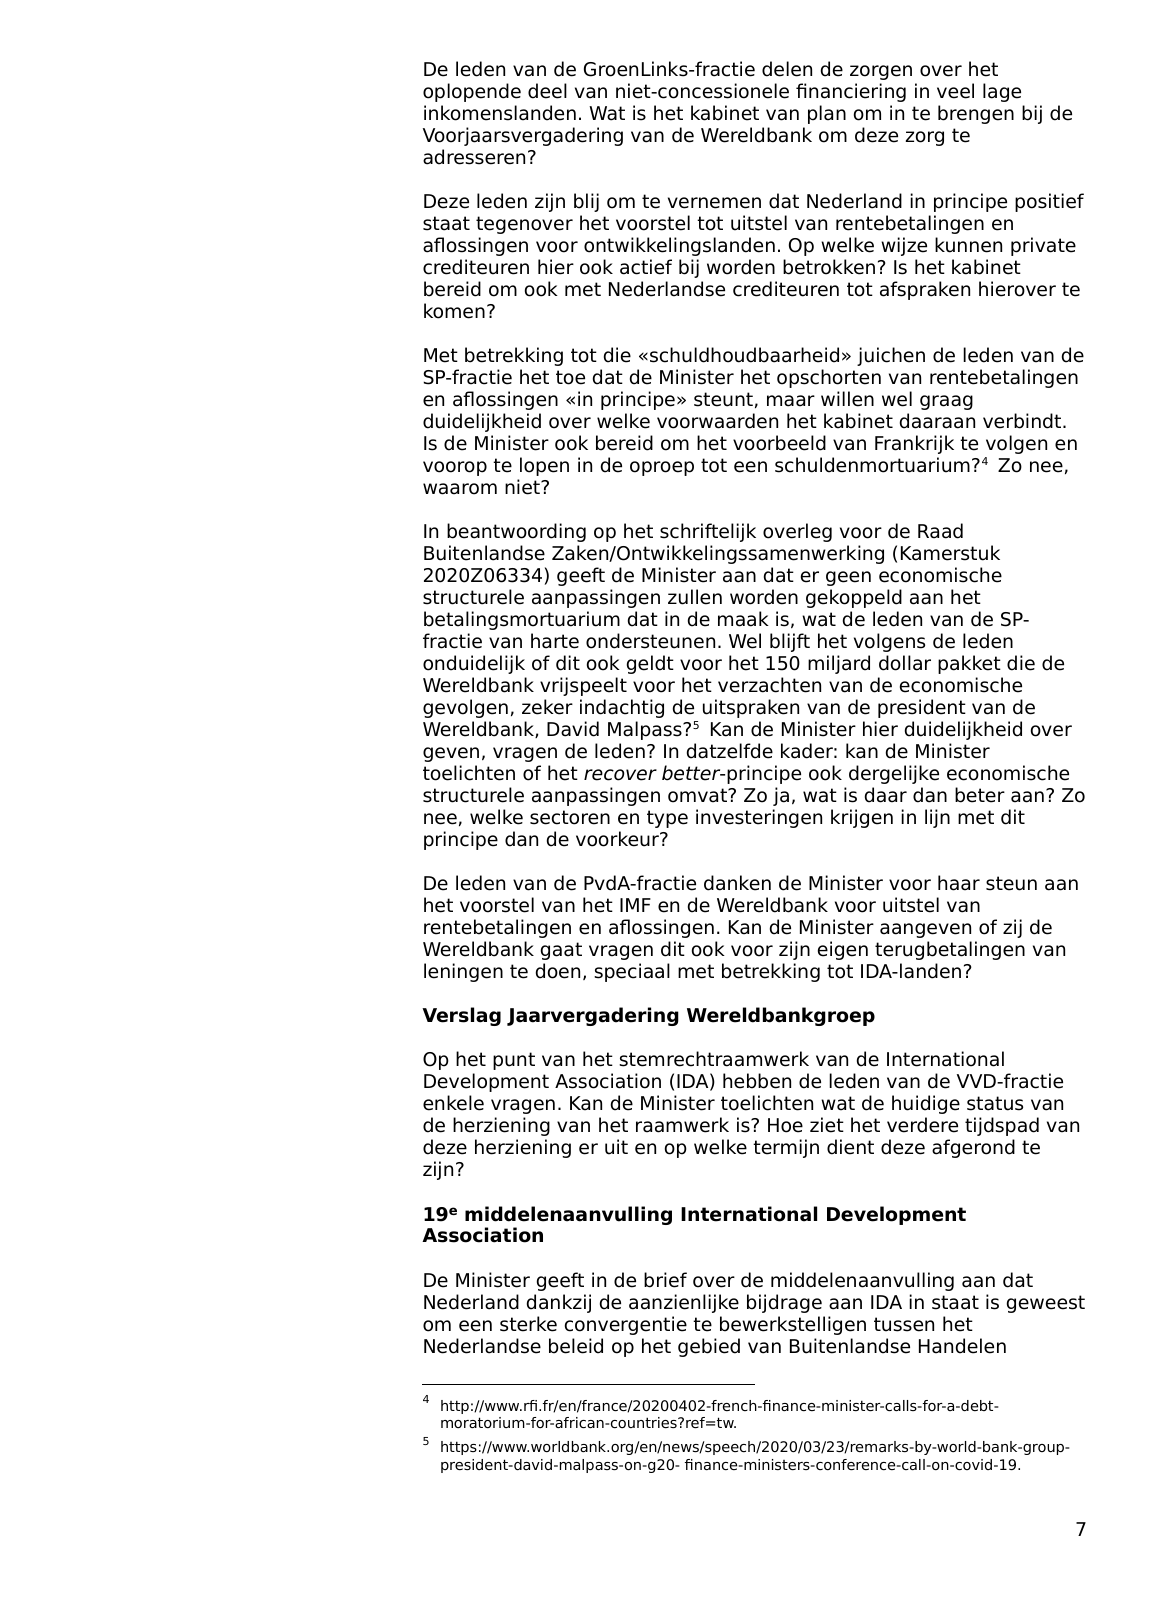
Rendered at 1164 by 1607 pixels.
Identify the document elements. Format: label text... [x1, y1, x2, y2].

text Deze leden zijn blij om te vernemen dat Nederland in principe positief staat tegenover het voorstel tot uitstel van rentebetalingen en aflossingen voor ontwikkelingslanden. Op welke wijze kunnen private crediteuren hier ook actief bij worden betrokken? Is het kabinet bereid om ook met Nederlandse crediteuren tot afspraken hierover te komen? [422, 191, 1087, 323]
text Met betrekking tot die «schuldhoudbaarheid» juichen de leden van de SP-fractie het toe dat de Minister het opschorten van rentebetalingen en aflossingen «in principe» steunt, maar willen wel graag duidelijkheid over welke voorwaarden het kabinet daaraan verbindt. Is de Minister ook bereid om het voorbeeld van Frankrijk te volgen en voorop te lopen in de oproep tot een schuldenmortuarium? Zo nee, waarom niet? [422, 345, 1087, 499]
text https://www.worldbank.org/en/news/speech/2020/03/23/remarks-by-world-bank-group-president-david-malpass-on-g20- finance-ministers-conference-call-on-covid-19. [422, 1435, 1087, 1474]
text De leden van de PvdA-fractie danken de Minister voor haar steun aan het voorstel van het IMF en de Wereldbank voor uitstel van rentebetalingen en aflossingen. Kan de Minister aangeven of zij de Wereldbank gaat vragen dit ook voor zijn eigen terugbetalingen van leningen te doen, speciaal met betrekking tot IDA-landen? [422, 873, 1087, 983]
text De leden van de GroenLinks-fractie delen de zorgen over het oplopende deel van niet-concessionele financiering in veel lage inkomenslanden. Wat is het kabinet van plan om in te brengen bij de Voorjaarsvergadering van de Wereldbank om deze zorg te adresseren? [422, 59, 1087, 169]
subtitle 19e middelenaanvulling International Development Association [422, 1203, 1087, 1247]
subtitle Verslag Jaarvergadering Wereldbankgroep [422, 1005, 1087, 1027]
text In beantwoording op het schriftelijk overleg voor de Raad Buitenlandse Zaken/Ontwikkelingssamenwerking (Kamerstuk 2020Z06334) geeft de Minister aan dat er geen economische structurele aanpassingen zullen worden gekoppeld aan het betalingsmortuarium dat in de maak is, wat de leden van de SP-fractie van harte ondersteunen. Wel blijft het volgens de leden onduidelijk of dit ook geldt voor het 150 miljard dollar pakket die de Wereldbank vrijspeelt voor het verzachten van de economische gevolgen, zeker indachtig de uitspraken van de president van de Wereldbank, David Malpass? Kan de Minister hier duidelijkheid over geven, vragen de leden? In datzelfde kader: kan de Minister toelichten of het recover better-principe ook dergelijke economische structurele aanpassingen omvat? Zo ja, wat is daar dan beter aan? Zo nee, welke sectoren en type investeringen krijgen in lijn met dit principe dan de voorkeur? [422, 521, 1087, 851]
text http://www.rfi.fr/en/france/20200402-french-finance-minister-calls-for-a-debt-moratorium-for-african-countries?ref=tw. [422, 1393, 1087, 1432]
text De Minister geeft in de brief over de middelenaanvulling aan dat Nederland dankzij de aanzienlijke bijdrage aan IDA in staat is geweest om een sterke convergentie te bewerkstelligen tussen het Nederlandse beleid op het gebied van Buitenlandse Handelen [422, 1269, 1087, 1357]
text Op het punt van het stemrechtraamwerk van de International Development Association (IDA) hebben de leden van de VVD-fractie enkele vragen. Kan de Minister toelichten wat de huidige status van de herziening van het raamwerk is? Hoe ziet het verdere tijdspad van deze herziening er uit en op welke termijn dient deze afgerond te zijn? [422, 1049, 1087, 1181]
